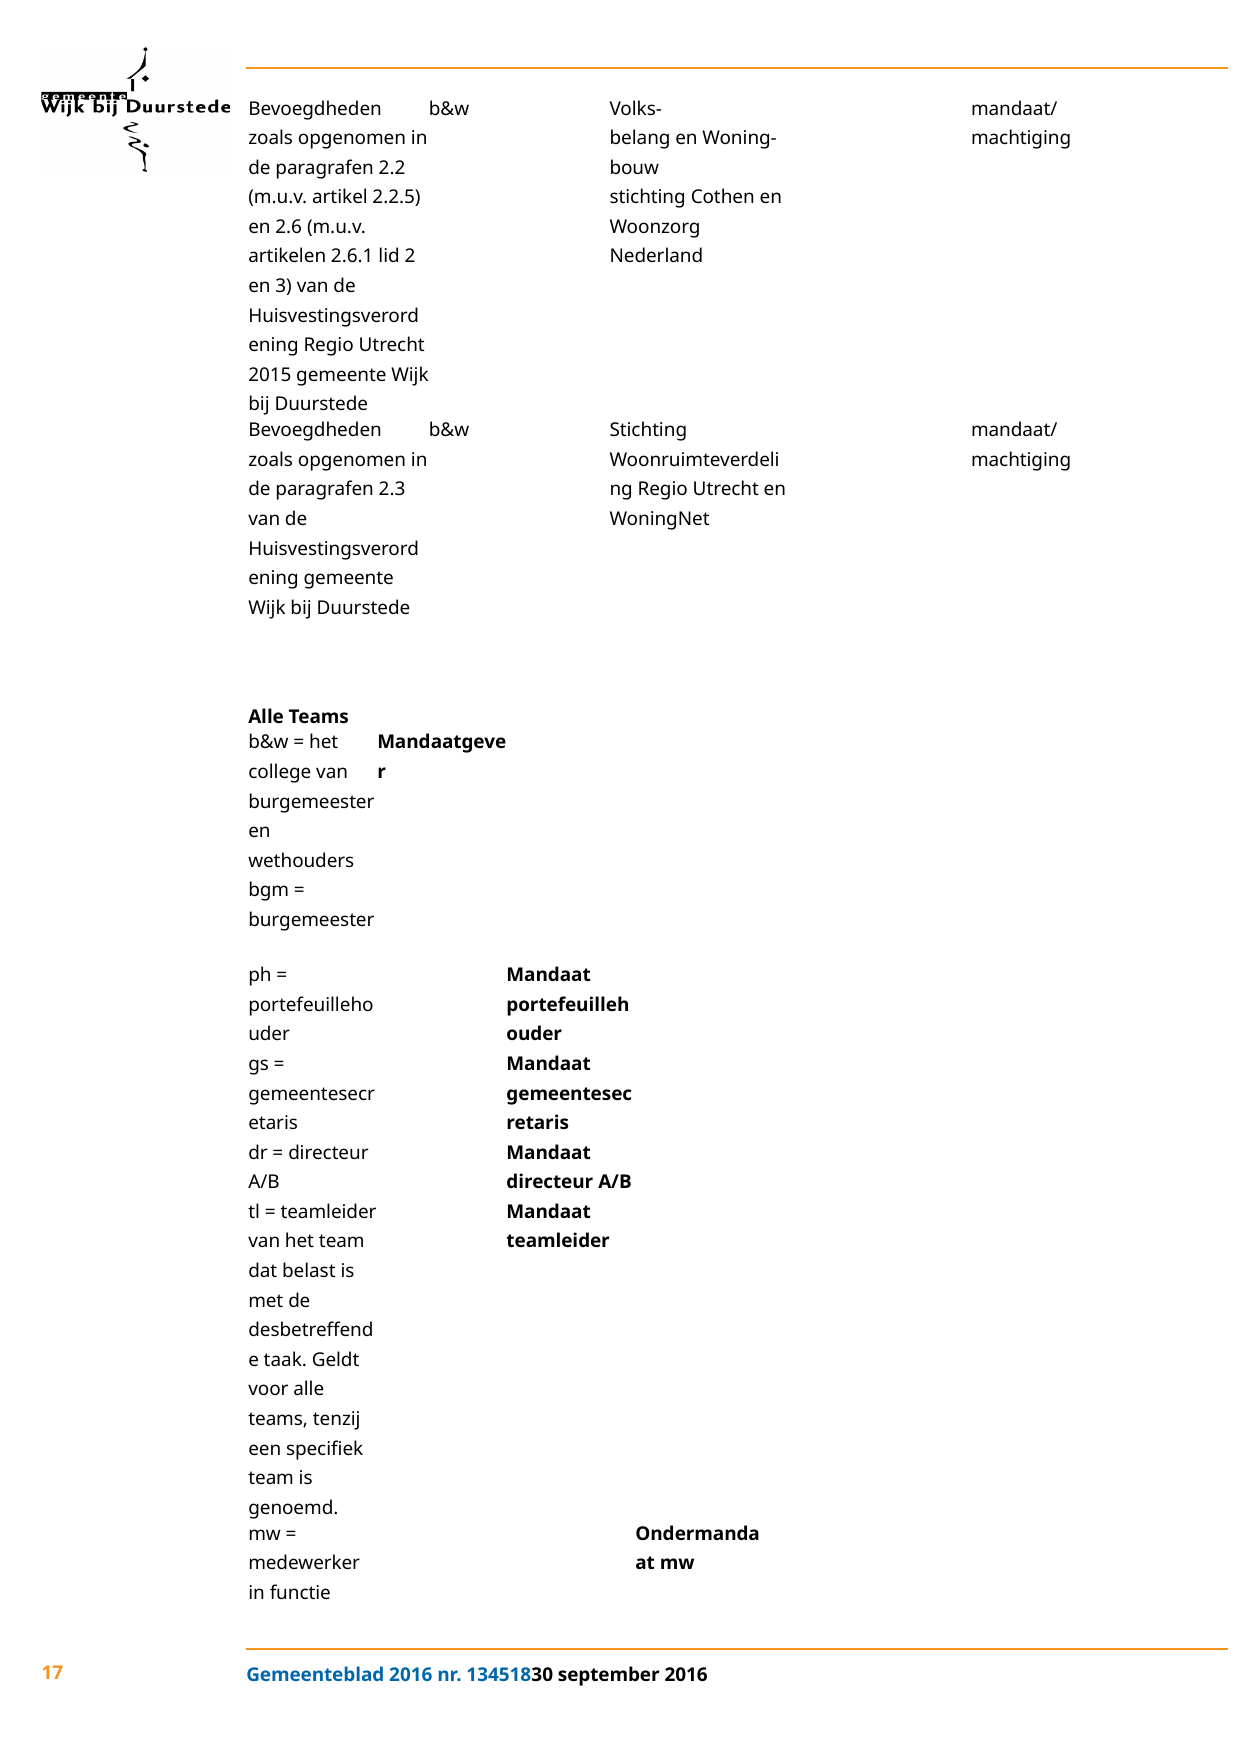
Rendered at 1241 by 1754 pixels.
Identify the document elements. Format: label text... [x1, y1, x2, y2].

table_cell mandaat/ machtiging [971, 95, 1152, 416]
picture [41, 47, 231, 172]
table_cell Volks- belang en Woning- bouw stichting Cothen en Woonzorg Nederland [609, 95, 790, 416]
table_cell b&w = het college van burgemeester en wethouders bgm = burgemeester [248, 729, 377, 961]
table_header [506, 703, 635, 729]
table_cell [790, 416, 971, 649]
table_cell b&w [429, 95, 609, 416]
table_cell Mandaatgever [377, 729, 506, 961]
table_cell mandaat/ machtiging [971, 416, 1152, 649]
table_cell [506, 729, 635, 961]
table_cell [635, 961, 764, 1520]
table_cell Mandaat portefeuillehouder Mandaat gemeentesecretaris Mandaat directeur A/B Mandaat teamleider [506, 961, 635, 1520]
table_cell Bevoegdheden zoals opgenomen in de paragrafen 2.2 (m.u.v. artikel 2.2.5) en 2.6 (m.u.v. artikelen 2.6.1 lid 2 en 3) van de Huisvestingsverordening Regio Utrecht 2015 gemeente Wijk bij Duurstede [248, 95, 429, 416]
table_cell Ondermandaat mw [635, 1520, 764, 1604]
table_cell Bevoegdheden zoals opgenomen in de paragrafen 2.3 van de Huisvestingsverordening gemeente Wijk bij Duurstede [248, 416, 429, 649]
table_cell [377, 1520, 506, 1604]
table_cell mw = medewerker in functie [248, 1520, 377, 1604]
table_header [377, 703, 506, 729]
table_cell [506, 1520, 635, 1604]
table_header Alle Teams [248, 703, 377, 729]
table_cell [377, 961, 506, 1520]
table_cell [790, 95, 971, 416]
table_cell [764, 1520, 893, 1604]
table_cell ph = portefeuillehouder gs = gemeentesecretaris dr = directeur A/B tl = teamleider van het team dat belast is met de desbetreffende taak. Geldt voor alle teams, tenzij een specifiek team is genoemd. [248, 961, 377, 1520]
table_cell Stichting Woonruimteverdeling Regio Utrecht en WoningNet [609, 416, 790, 649]
table_cell b&w [429, 416, 609, 649]
